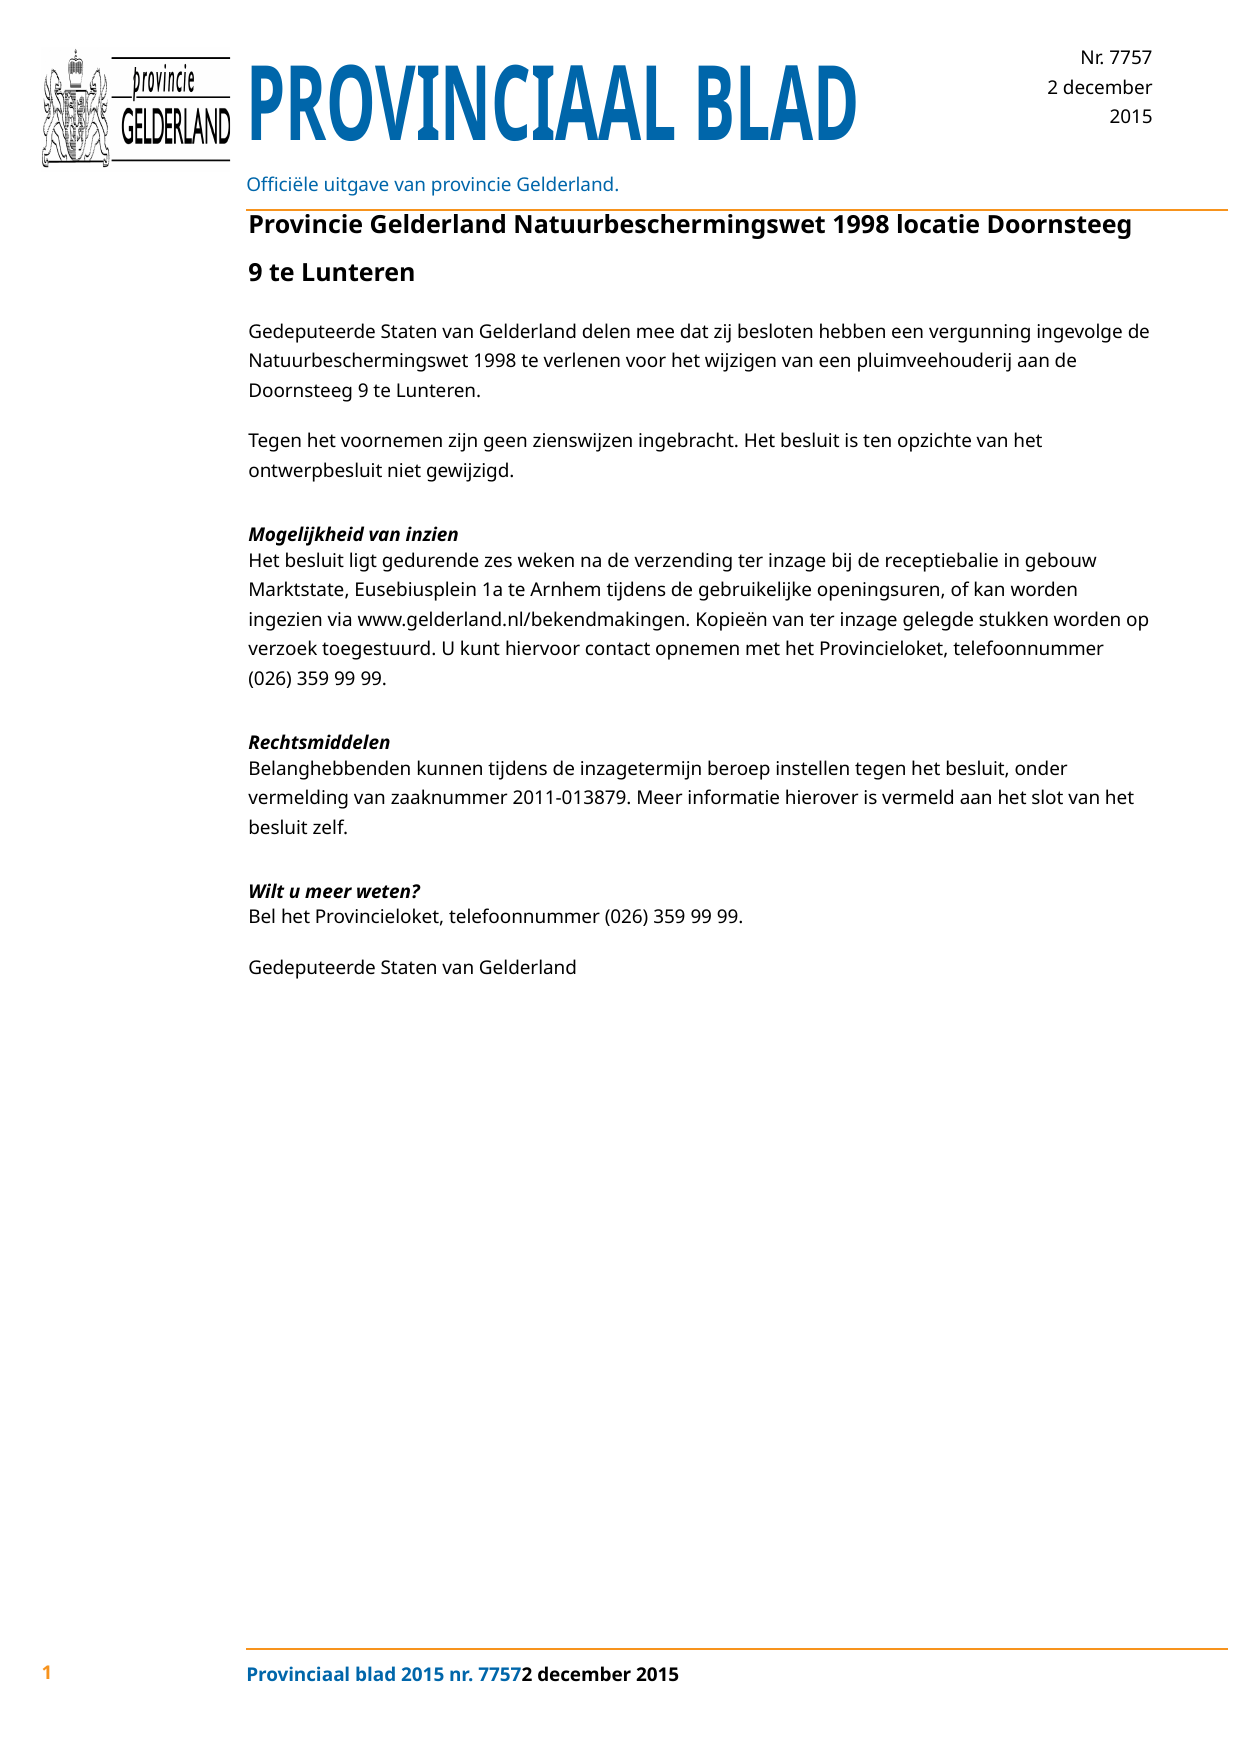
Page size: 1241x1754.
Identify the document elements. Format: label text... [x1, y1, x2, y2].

text Tegen het voornemen zijn geen zienswijzen ingebracht. Het besluit is ten opzichte van het ontwerpbesluit niet gewijzigd. [248, 427, 1152, 483]
picture [41, 47, 231, 172]
text Gedeputeerde Staten van Gelderland [248, 954, 1152, 980]
text Het besluit ligt gedurende zes weken na de verzending ter inzage bij de receptiebalie in gebouw Marktstate, Eusebiusplein 1a te Arnhem tijdens de gebruikelijke openingsuren, of kan worden ingezien via www.gelderland.nl/bekendmakingen. Kopieën van ter inzage gelegde stukken worden op verzoek toegestuurd. U kunt hiervoor contact opnemen met het Provincieloket, telefoonnummer (026) 359 99 99. [248, 547, 1152, 691]
text Belanghebbenden kunnen tijdens de inzagetermijn beroep instellen tegen het besluit, onder vermelding van zaaknummer 2011-013879. Meer informatie hierover is vermeld aan het slot van het besluit zelf. [248, 755, 1152, 840]
text Wilt u meer weten? [248, 878, 1152, 904]
text Gedeputeerde Staten van Gelderland delen mee dat zij besloten hebben een vergunning ingevolge de Natuurbeschermingswet 1998 te verlenen voor het wijzigen van een pluimveehouderij aan de Doornsteeg 9 te Lunteren. [248, 318, 1152, 403]
text Mogelijkheid van inzien [248, 521, 1152, 547]
text Rechtsmiddelen [248, 729, 1152, 755]
text Bel het Provincieloket, telefoonnummer (026) 359 99 99. [248, 904, 1152, 929]
text Provincie Gelderland Natuurbeschermingswet 1998 locatie Doornsteeg 9 te Lunteren [248, 211, 1152, 288]
